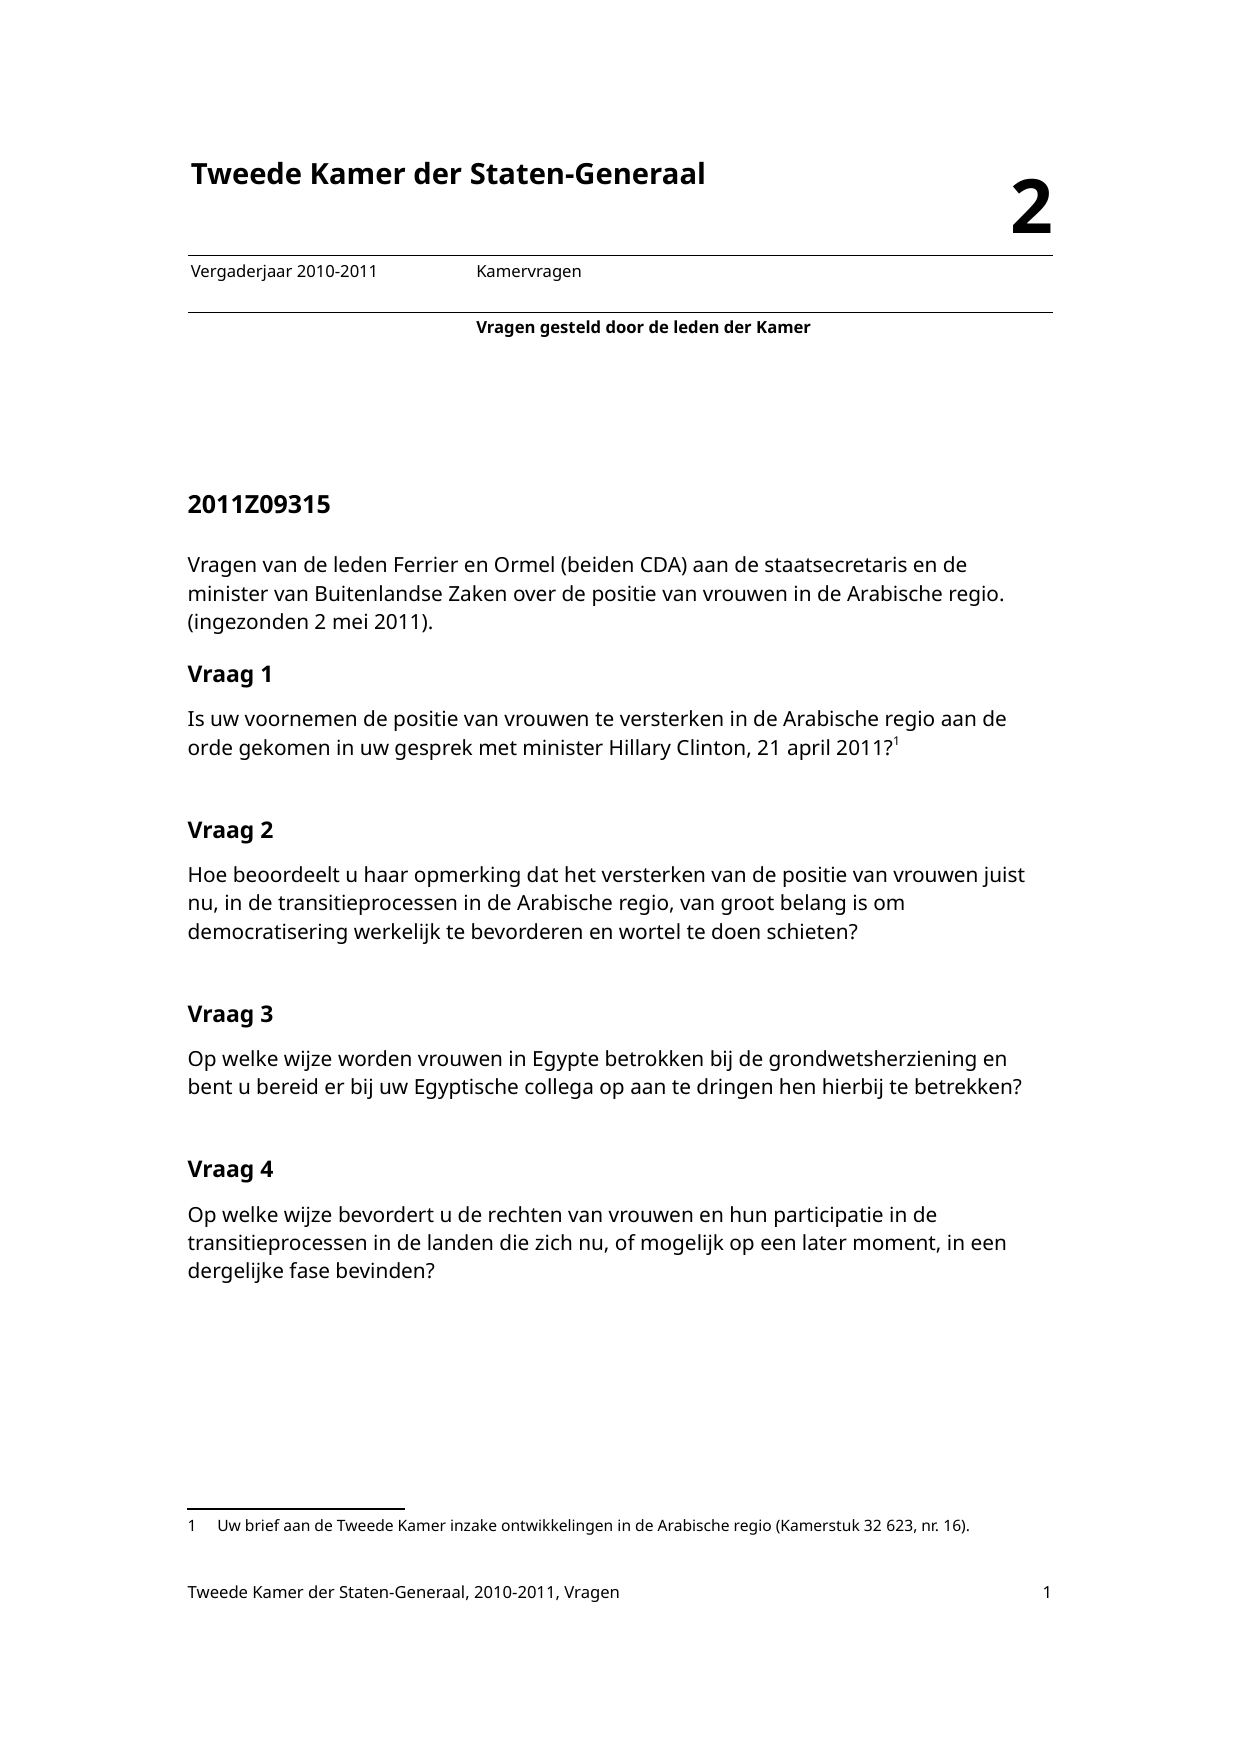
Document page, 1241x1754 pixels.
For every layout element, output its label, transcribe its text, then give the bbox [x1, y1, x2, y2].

text 2011Z09315 [187, 487, 1053, 521]
text Is uw voornemen de positie van vrouwen te versterken in de Arabische regio aan de orde gekomen in uw gesprek met minister Hillary Clinton, 21 april 2011? [187, 704, 1053, 761]
text Uw brief aan de Tweede Kamer inzake ontwikkelingen in de Arabische regio (Kamerstuk 32 623, nr. 16). [187, 1479, 1053, 1536]
text Vragen van de leden Ferrier en Ormel (beiden CDA) aan de staatsecretaris en de minister van Buitenlandse Zaken over de positie van vrouwen in de Arabische regio. (ingezonden 2 mei 2011). [187, 550, 1053, 636]
table_cell Vragen gesteld door de leden der Kamer [473, 313, 1053, 339]
table_header Tweede Kamer der Staten-Generaal [188, 150, 879, 255]
subtitle Vraag 4 [187, 1153, 1053, 1185]
subtitle Vraag 3 [187, 998, 1053, 1029]
text Op welke wijze worden vrouwen in Egypte betrokken bij de grondwetsherziening en bent u bereid er bij uw Egyptische collega op aan te dringen hen hierbij te betrekken? [187, 1044, 1053, 1101]
subtitle Vraag 2 [187, 814, 1053, 845]
text Op welke wijze bevordert u de rechten van vrouwen en hun participatie in de transitieprocessen in de landen die zich nu, of mogelijk op een later moment, in een dergelijke fase bevinden? [187, 1200, 1053, 1285]
table_header 2 [880, 150, 1053, 255]
table_cell Kamervragen [473, 256, 1053, 312]
text Hoe beoordeelt u haar opmerking dat het versterken van de positie van vrouwen juist nu, in de transitieprocessen in de Arabische regio, van groot belang is om democratisering werkelijk te bevorderen en wortel te doen schieten? [187, 860, 1053, 945]
table_cell Vergaderjaar 2010-2011 [188, 256, 473, 312]
table_cell [188, 313, 473, 339]
subtitle Vraag 1 [187, 658, 1053, 689]
